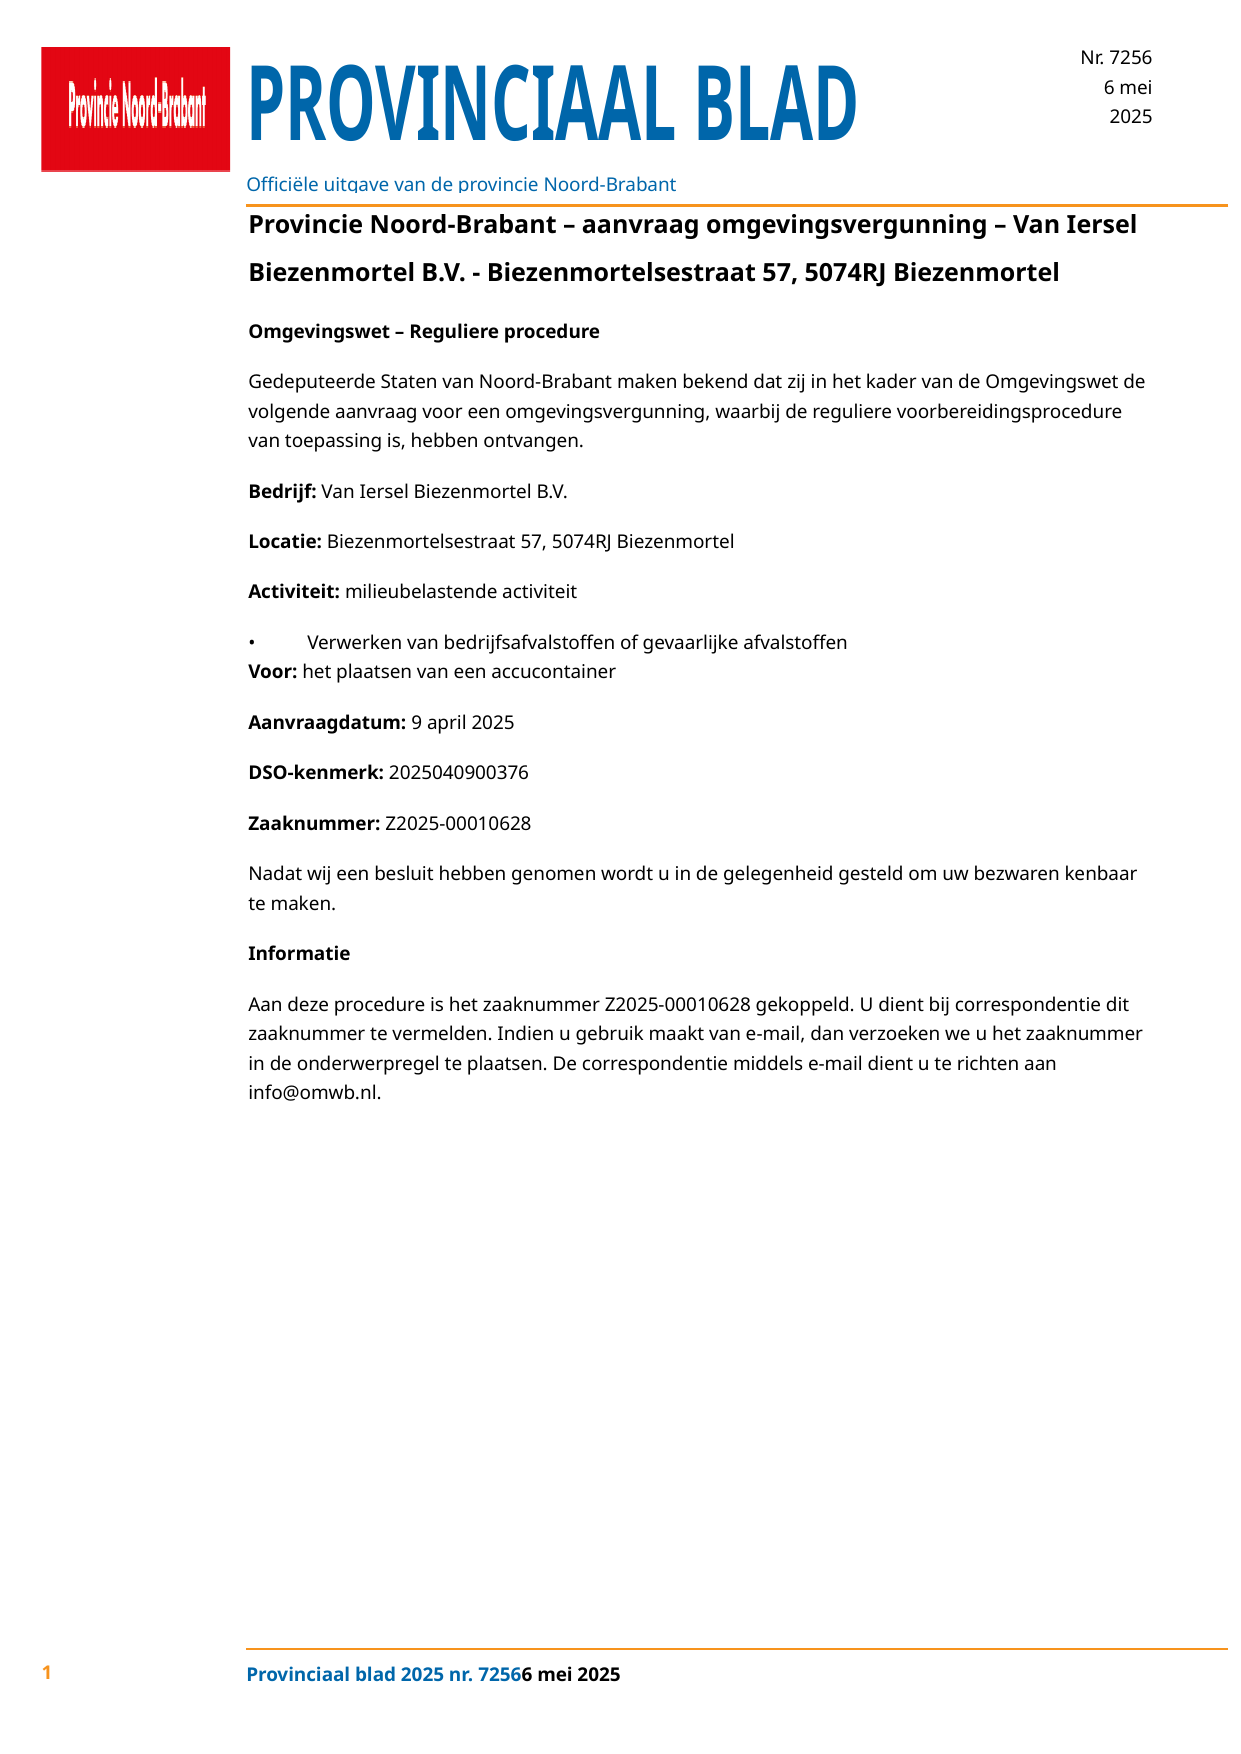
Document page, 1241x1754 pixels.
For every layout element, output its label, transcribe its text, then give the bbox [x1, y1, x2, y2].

list Verwerken van bedrijfsafvalstoffen of gevaarlijke afvalstoffen [248, 629, 1152, 655]
text Aanvraagdatum: 9 april 2025 [248, 709, 1152, 735]
text Zaaknummer: Z2025-00010628 [248, 810, 1152, 836]
picture [41, 47, 231, 172]
text Voor: het plaatsen van een accucontainer [248, 659, 1152, 684]
text Bedrijf: Van Iersel Biezenmortel B.V. [248, 478, 1152, 504]
text DSO-kenmerk: 2025040900376 [248, 759, 1152, 785]
text Aan deze procedure is het zaaknummer Z2025-00010628 gekoppeld. U dient bij correspondentie dit zaaknummer te vermelden. Indien u gebruik maakt van e-mail, dan verzoeken we u het zaaknummer in de onderwerpregel te plaatsen. De correspondentie middels e-mail dient u te richten aan info@omwb.nl. [248, 991, 1152, 1105]
text Nadat wij een besluit hebben genomen wordt u in de gelegenheid gesteld om uw bezwaren kenbaar te maken. [248, 860, 1152, 916]
text Locatie: Biezenmortelsestraat 57, 5074RJ Biezenmortel [248, 528, 1152, 554]
text Omgevingswet – Reguliere procedure [248, 318, 1152, 344]
text Informatie [248, 940, 1152, 966]
text Gedeputeerde Staten van Noord-Brabant maken bekend dat zij in het kader van de Omgevingswet de volgende aanvraag voor een omgevingsvergunning, waarbij de reguliere voorbereidingsprocedure van toepassing is, hebben ontvangen. [248, 368, 1152, 453]
text Activiteit: milieubelastende activiteit [248, 579, 1152, 604]
text Provincie Noord-Brabant – aanvraag omgevingsvergunning – Van Iersel Biezenmortel B.V. - Biezenmortelsestraat 57, 5074RJ Biezenmortel [248, 207, 1152, 288]
